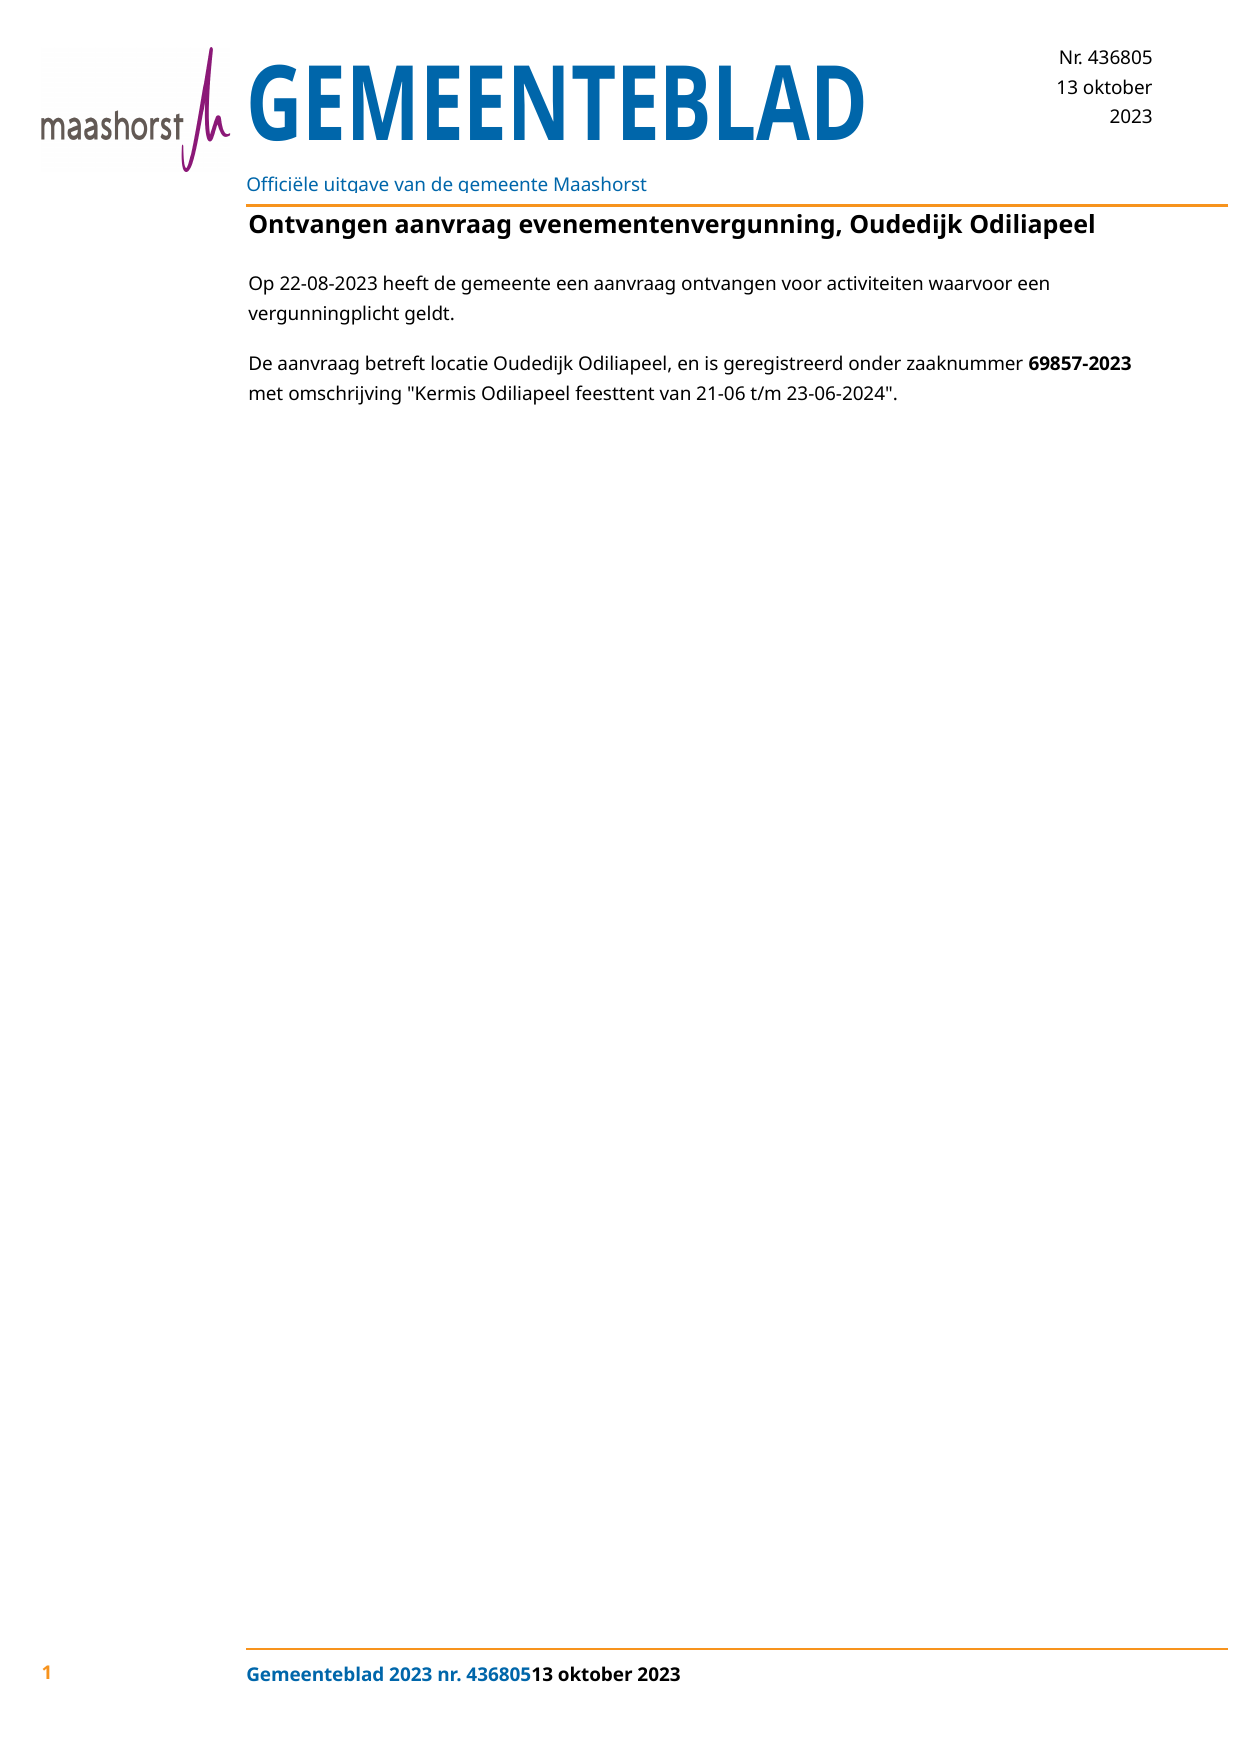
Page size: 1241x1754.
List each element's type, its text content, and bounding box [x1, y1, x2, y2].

text Ontvangen aanvraag evenementenvergunning, Oudedijk Odiliapeel [248, 207, 1152, 241]
picture [41, 47, 231, 172]
text De aanvraag betreft locatie Oudedijk Odiliapeel, en is geregistreerd onder zaaknummer 69857-2023 met omschrijving "Kermis Odiliapeel feesttent van 21-06 t/m 23-06-2024". [248, 350, 1152, 406]
text Op 22-08-2023 heeft de gemeente een aanvraag ontvangen voor activiteiten waarvoor een vergunningplicht geldt. [248, 270, 1152, 326]
